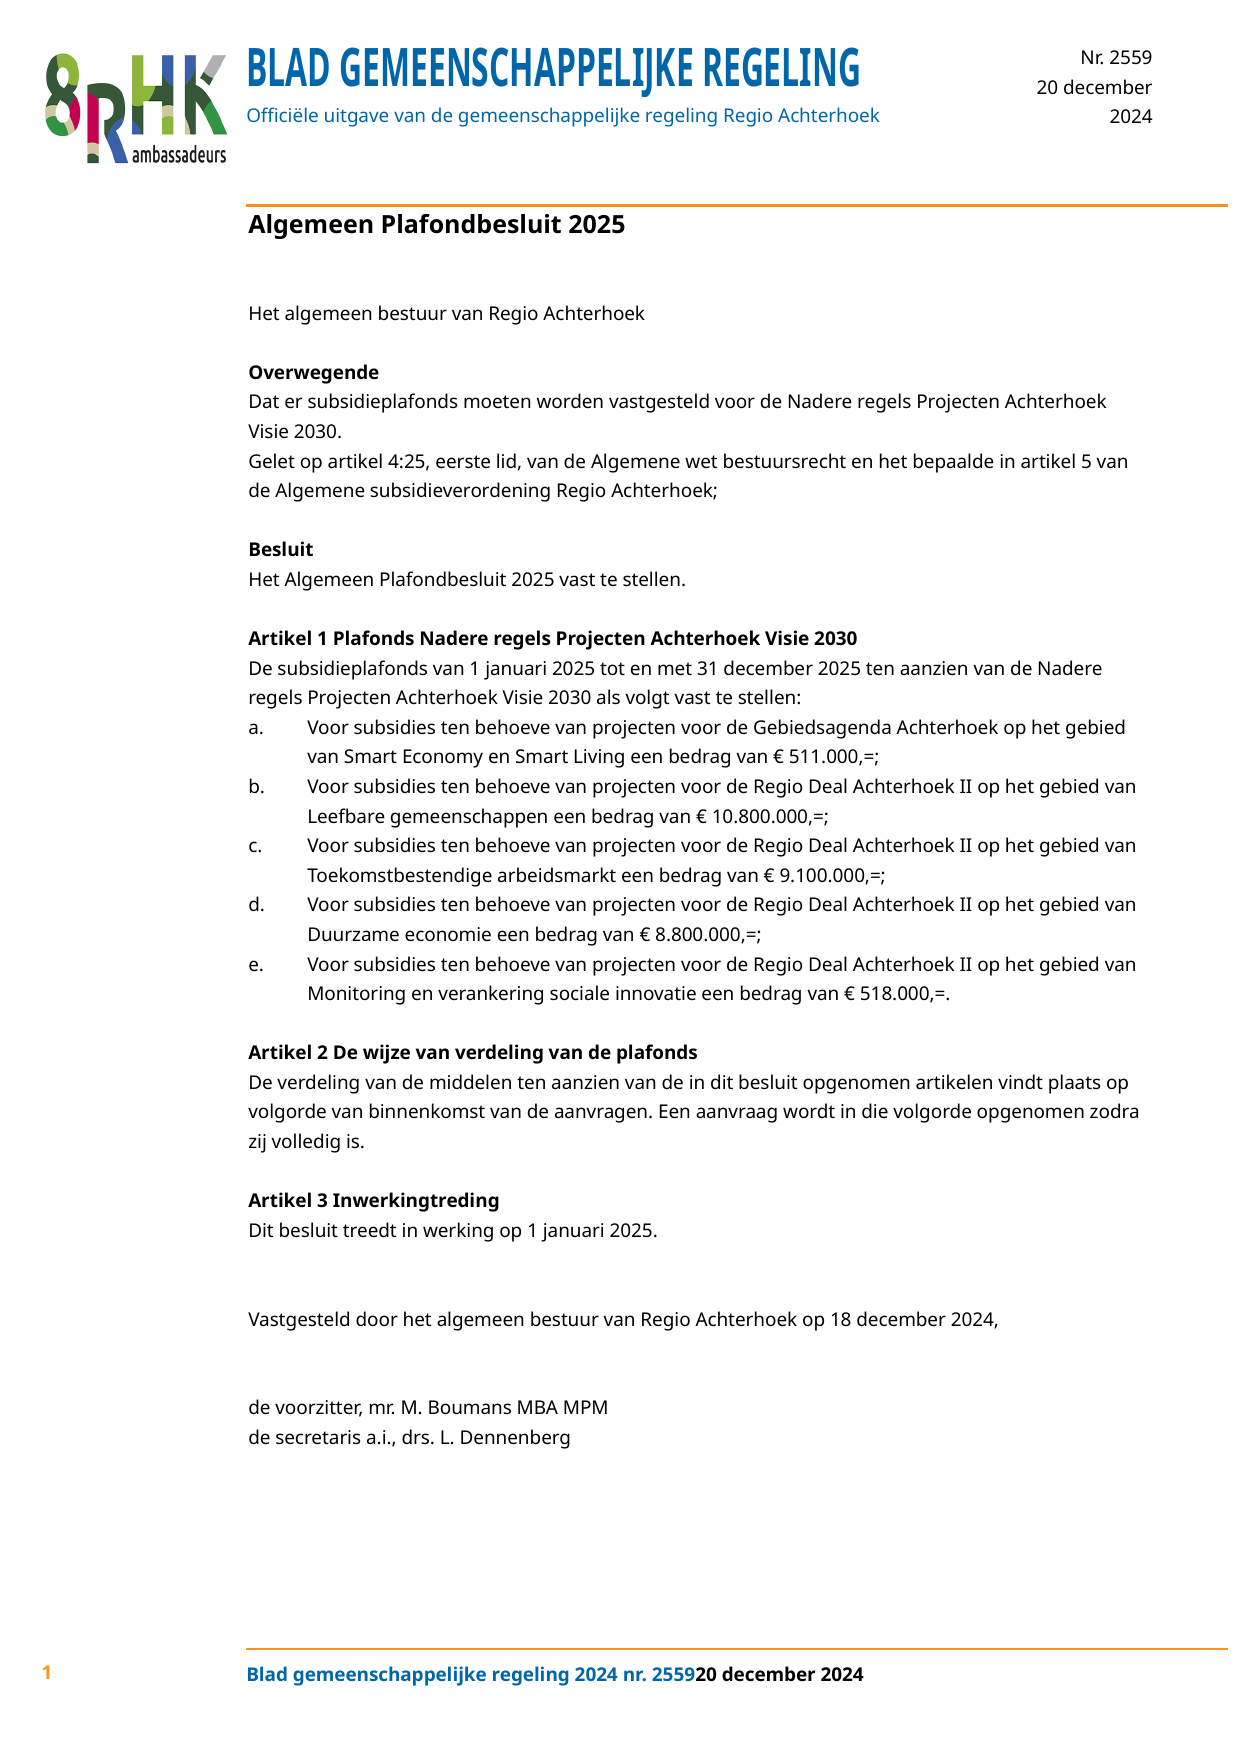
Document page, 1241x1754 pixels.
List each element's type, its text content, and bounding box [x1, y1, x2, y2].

list Voor subsidies ten behoeve van projecten voor de Regio Deal Achterhoek II op het gebied van Leefbare gemeenschappen een bedrag van € 10.800.000,=; [248, 773, 1152, 828]
text Overwegende [248, 359, 1152, 385]
list Voor subsidies ten behoeve van projecten voor de Regio Deal Achterhoek II op het gebied van Duurzame economie een bedrag van € 8.800.000,=; [248, 892, 1152, 947]
text Gelet op artikel 4:25, eerste lid, van de Algemene wet bestuursrecht en het bepaalde in artikel 5 van de Algemene subsidieverordening Regio Achterhoek; [248, 448, 1152, 503]
list Voor subsidies ten behoeve van projecten voor de Regio Deal Achterhoek II op het gebied van Monitoring en verankering sociale innovatie een bedrag van € 518.000,=. [248, 951, 1152, 1006]
text Artikel 2 De wijze van verdeling van de plafonds [248, 1039, 1152, 1065]
text Algemeen Plafondbesluit 2025 [248, 207, 1152, 241]
text Artikel 1 Plafonds Nadere regels Projecten Achterhoek Visie 2030 [248, 625, 1152, 651]
text Dit besluit treedt in werking op 1 januari 2025. [248, 1217, 1152, 1243]
text Artikel 3 Inwerkingtreding [248, 1187, 1152, 1213]
list Voor subsidies ten behoeve van projecten voor de Gebiedsagenda Achterhoek op het gebied van Smart Economy en Smart Living een bedrag van € 511.000,=; [248, 714, 1152, 769]
text Vastgesteld door het algemeen bestuur van Regio Achterhoek op 18 december 2024, [248, 1306, 1152, 1331]
text Het algemeen bestuur van Regio Achterhoek [248, 300, 1152, 326]
text Het Algemeen Plafondbesluit 2025 vast te stellen. [248, 566, 1152, 592]
text Besluit [248, 537, 1152, 562]
text Dat er subsidieplafonds moeten worden vastgesteld voor de Nadere regels Projecten Achterhoek Visie 2030. [248, 389, 1152, 444]
text De subsidieplafonds van 1 januari 2025 tot en met 31 december 2025 ten aanzien van de Nadere regels Projecten Achterhoek Visie 2030 als volgt vast te stellen: [248, 655, 1152, 710]
text de voorzitter, mr. M. Boumans MBA MPM [248, 1394, 1152, 1420]
text De verdeling van de middelen ten aanzien van de in dit besluit opgenomen artikelen vindt plaats op volgorde van binnenkomst van de aanvragen. Een aanvraag wordt in die volgorde opgenomen zodra zij volledig is. [248, 1069, 1152, 1154]
list Voor subsidies ten behoeve van projecten voor de Regio Deal Achterhoek II op het gebied van Toekomstbestendige arbeidsmarkt een bedrag van € 9.100.000,=; [248, 832, 1152, 888]
picture [41, 47, 231, 172]
text de secretaris a.i., drs. L. Dennenberg [248, 1424, 1152, 1450]
